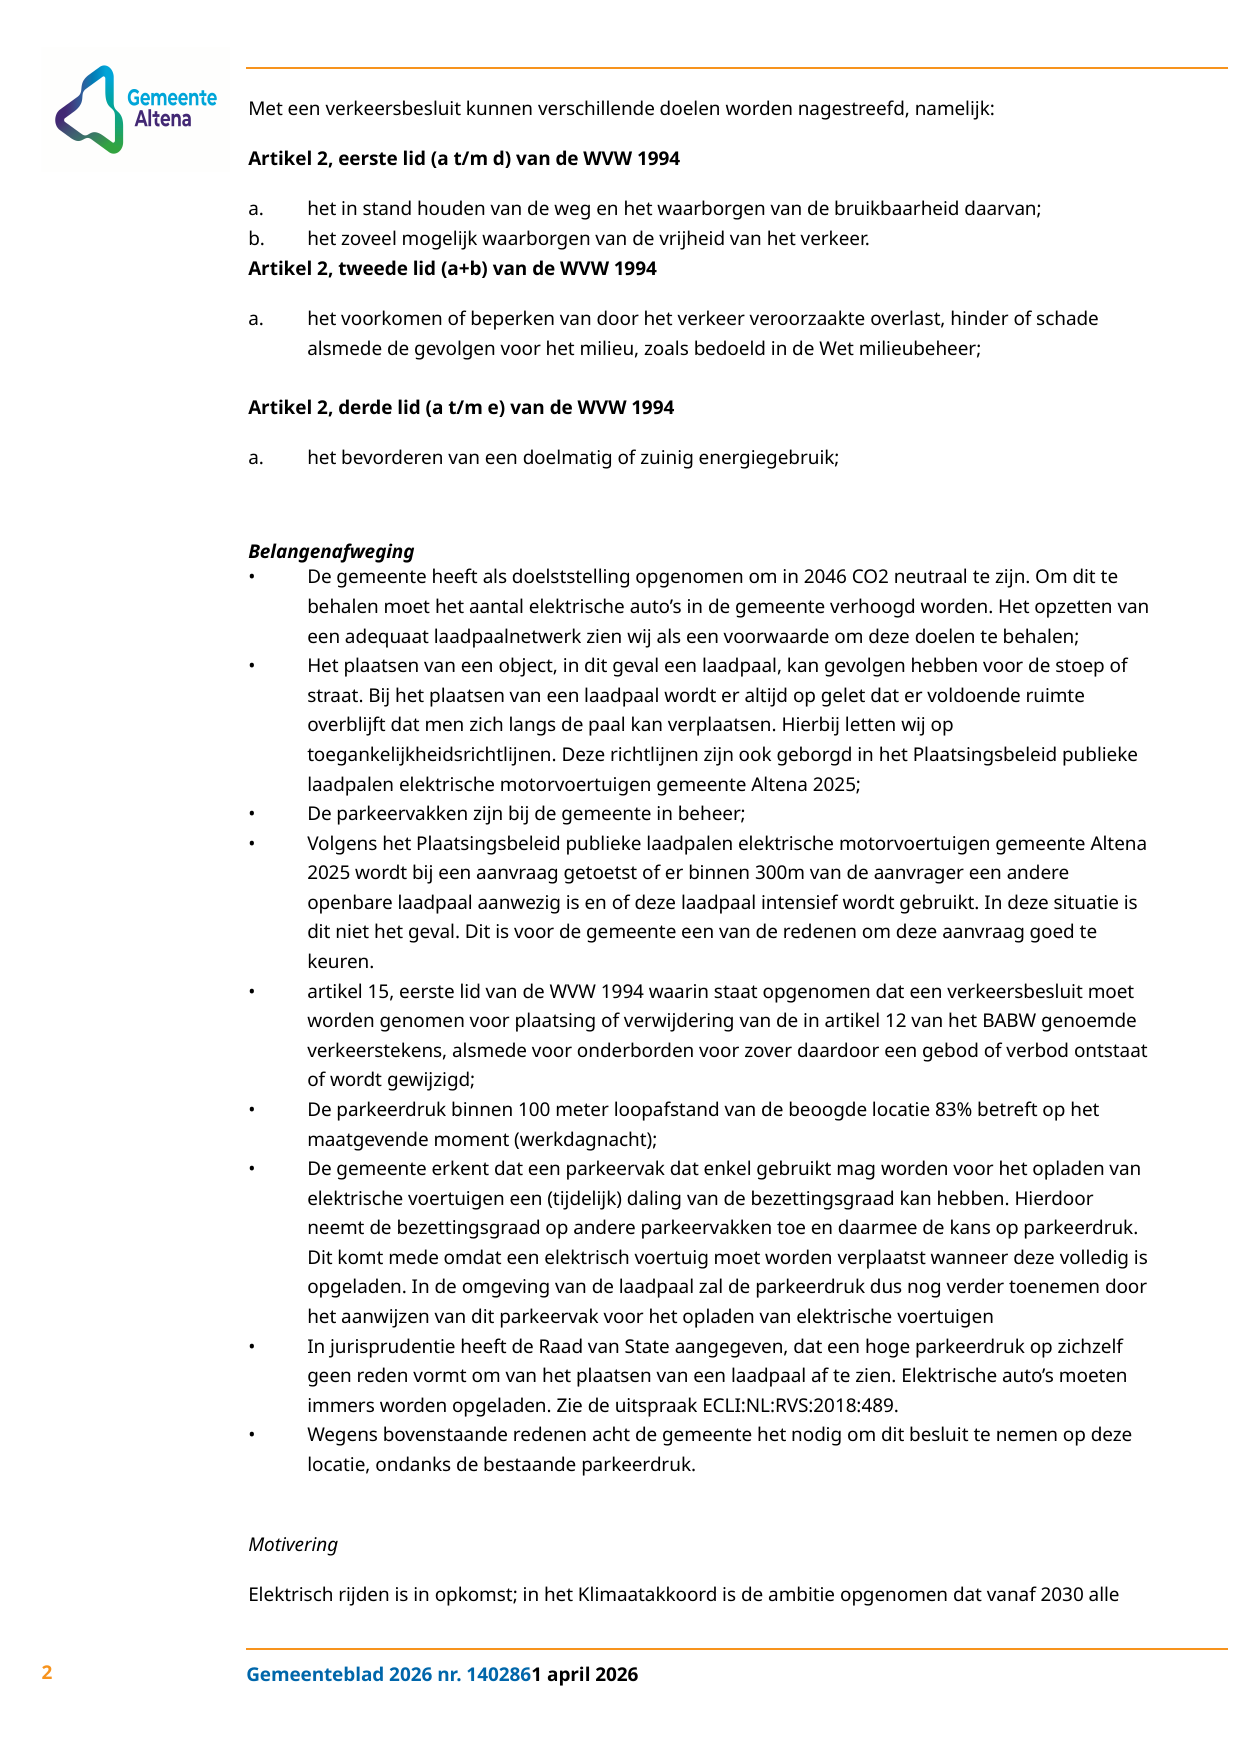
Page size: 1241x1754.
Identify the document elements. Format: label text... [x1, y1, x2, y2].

list De parkeervakken zijn bij de gemeente in beheer; [248, 800, 1152, 826]
text Motivering [248, 1531, 1152, 1557]
text Met een verkeersbesluit kunnen verschillende doelen worden nagestreefd, namelijk: [248, 95, 1152, 121]
list In jurisprudentie heeft de Raad van State aangegeven, dat een hoge parkeerdruk op zichzelf geen reden vormt om van het plaatsen van een laadpaal af te zien. Elektrische auto’s moeten immers worden opgeladen. Zie de uitspraak ECLI:NL:RVS:2018:489. [248, 1333, 1152, 1418]
list Wegens bovenstaande redenen acht de gemeente het nodig om dit besluit te nemen op deze locatie, ondanks de bestaande parkeerdruk. [248, 1422, 1152, 1477]
list Volgens het Plaatsingsbeleid publieke laadpalen elektrische motorvoertuigen gemeente Altena 2025 wordt bij een aanvraag getoetst of er binnen 300m van de aanvrager een andere openbare laadpaal aanwezig is en of deze laadpaal intensief wordt gebruikt. In deze situatie is dit niet het geval. Dit is voor de gemeente een van de redenen om deze aanvraag goed te keuren. [248, 830, 1152, 974]
text Artikel 2, tweede lid (a+b) van de WVW 1994 [248, 255, 1152, 281]
list Het plaatsen van een object, in dit geval een laadpaal, kan gevolgen hebben voor de stoep of straat. Bij het plaatsen van een laadpaal wordt er altijd op gelet dat er voldoende ruimte overblijft dat men zich langs de paal kan verplaatsen. Hierbij letten wij op toegankelijkheidsrichtlijnen. Deze richtlijnen zijn ook geborgd in het Plaatsingsbeleid publieke laadpalen elektrische motorvoertuigen gemeente Altena 2025; [248, 652, 1152, 796]
list De parkeerdruk binnen 100 meter loopafstand van de beoogde locatie 83% betreft op het maatgevende moment (werkdagnacht); [248, 1096, 1152, 1151]
list De gemeente erkent dat een parkeervak dat enkel gebruikt mag worden voor het opladen van elektrische voertuigen een (tijdelijk) daling van de bezettingsgraad kan hebben. Hierdoor neemt de bezettingsgraad op andere parkeervakken toe en daarmee de kans op parkeerdruk. Dit komt mede omdat een elektrisch voertuig moet worden verplaatst wanneer deze volledig is opgeladen. In de omgeving van de laadpaal zal de parkeerdruk dus nog verder toenemen door het aanwijzen van dit parkeervak voor het opladen van elektrische voertuigen [248, 1155, 1152, 1329]
list artikel 15, eerste lid van de WVW 1994 waarin staat opgenomen dat een verkeersbesluit moet worden genomen voor plaatsing of verwijdering van de in artikel 12 van het BABW genoemde verkeerstekens, alsmede voor onderborden voor zover daardoor een gebod of verbod ontstaat of wordt gewijzigd; [248, 978, 1152, 1092]
picture [41, 47, 231, 172]
list het zoveel mogelijk waarborgen van de vrijheid van het verkeer. [248, 225, 1152, 251]
text Artikel 2, eerste lid (a t/m d) van de WVW 1994 [248, 145, 1152, 171]
text Belangenafweging [248, 538, 1152, 564]
list het in stand houden van de weg en het waarborgen van de bruikbaarheid daarvan; [248, 196, 1152, 221]
list De gemeente heeft als doelststelling opgenomen om in 2046 CO2 neutraal te zijn. Om dit te behalen moet het aantal elektrische auto’s in de gemeente verhoogd worden. Het opzetten van een adequaat laadpaalnetwerk zien wij als een voorwaarde om deze doelen te behalen; [248, 564, 1152, 648]
text Elektrisch rijden is in opkomst; in het Klimaatakkoord is de ambitie opgenomen dat vanaf 2030 alle [248, 1582, 1152, 1607]
text Artikel 2, derde lid (a t/m e) van de WVW 1994 [248, 394, 1152, 420]
list het bevorderen van een doelmatig of zuinig energiegebruik; [248, 444, 1152, 470]
list het voorkomen of beperken van door het verkeer veroorzaakte overlast, hinder of schade alsmede de gevolgen voor het milieu, zoals bedoeld in de Wet milieubeheer; [248, 305, 1152, 361]
